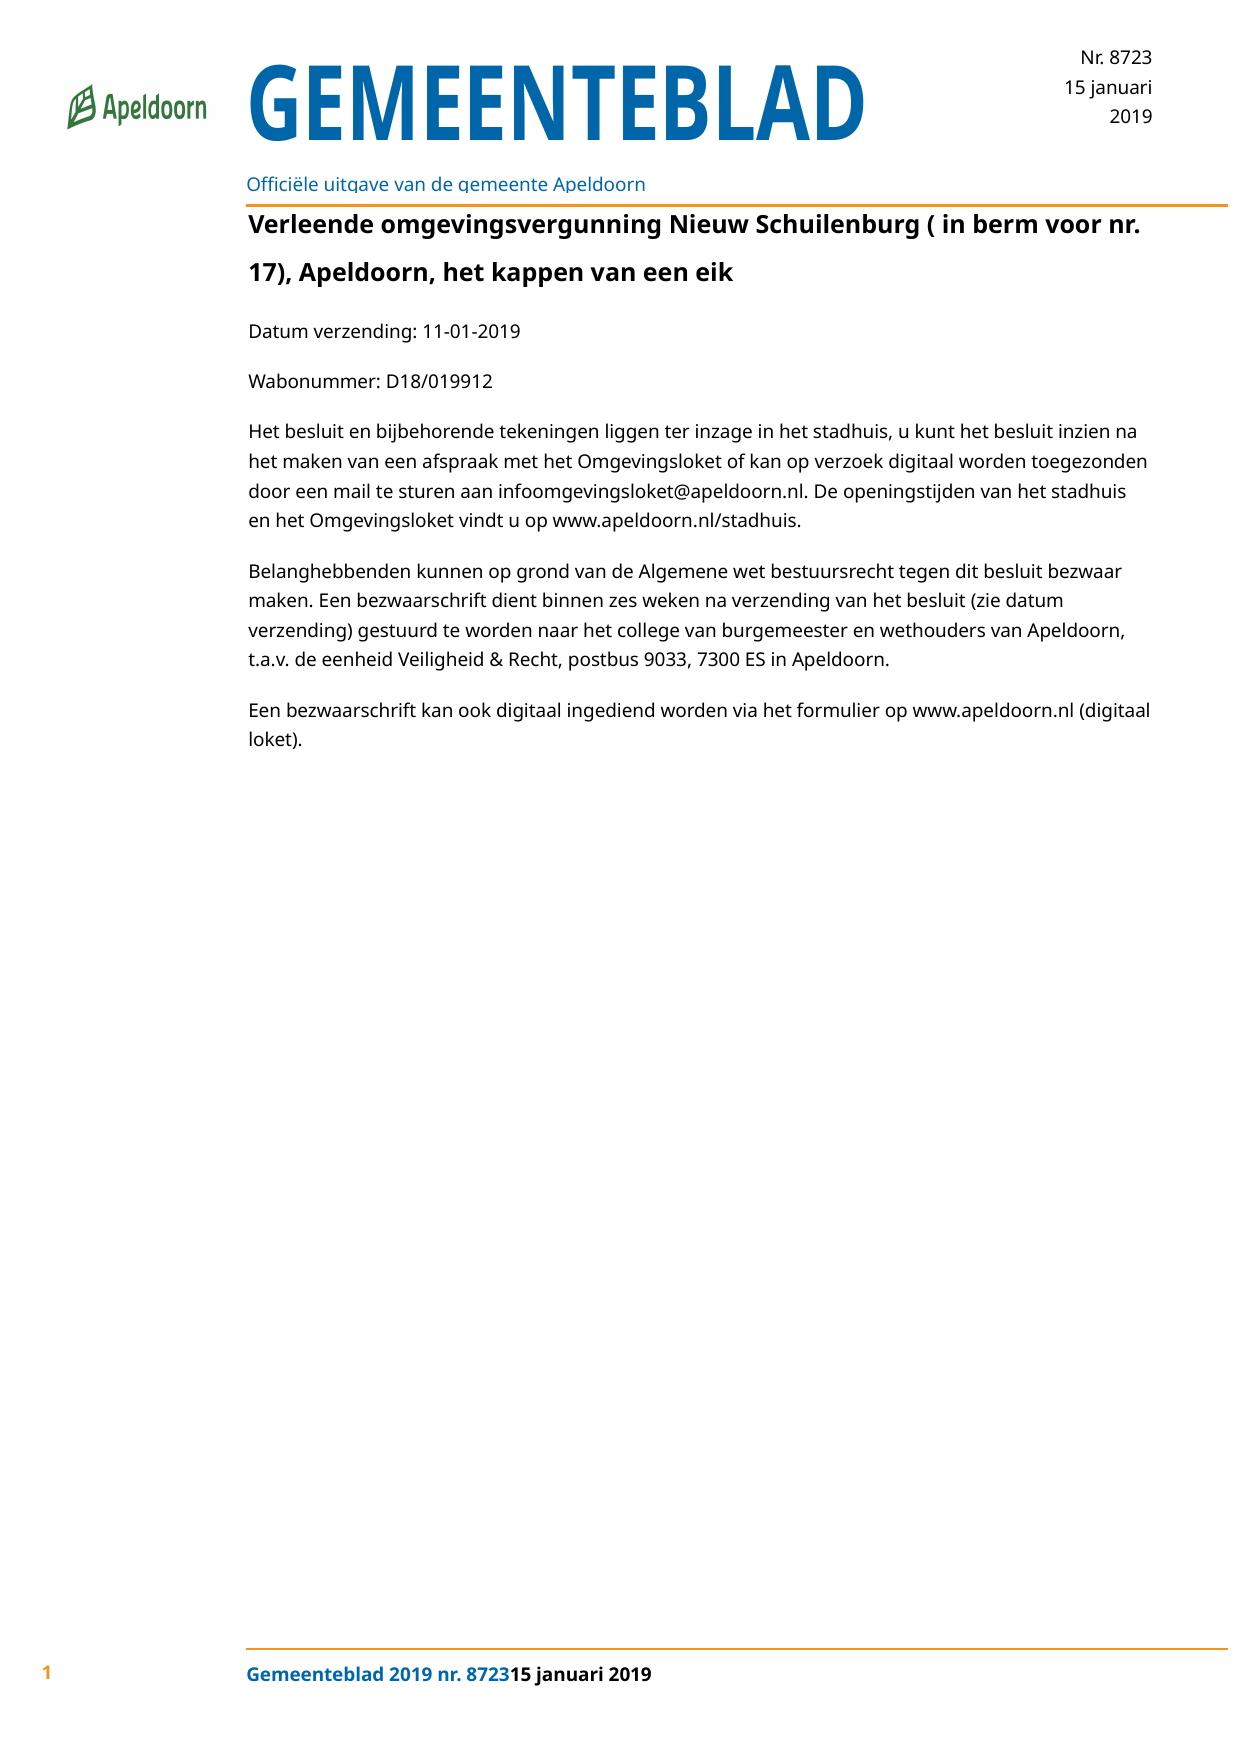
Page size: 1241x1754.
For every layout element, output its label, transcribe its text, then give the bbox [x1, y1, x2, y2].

text Het besluit en bijbehorende tekeningen liggen ter inzage in het stadhuis, u kunt het besluit inzien na het maken van een afspraak met het Omgevingsloket of kan op verzoek digitaal worden toegezonden door een mail te sturen aan infoomgevingsloket@apeldoorn.nl. De openingstijden van het stadhuis en het Omgevingsloket vindt u op www.apeldoorn.nl/stadhuis. [248, 419, 1152, 533]
text Belanghebbenden kunnen op grond van de Algemene wet bestuursrecht tegen dit besluit bezwaar maken. Een bezwaarschrift dient binnen zes weken na verzending van het besluit (zie datum verzending) gestuurd te worden naar het college van burgemeester en wethouders van Apeldoorn, t.a.v. de eenheid Veiligheid & Recht, postbus 9033, 7300 ES in Apeldoorn. [248, 558, 1152, 672]
picture [41, 47, 231, 172]
text Een bezwaarschrift kan ook digitaal ingediend worden via het formulier op www.apeldoorn.nl (digitaal loket). [248, 697, 1152, 752]
text Wabonummer: D18/019912 [248, 368, 1152, 394]
text Verleende omgevingsvergunning Nieuw Schuilenburg ( in berm voor nr. 17), Apeldoorn, het kappen van een eik [248, 207, 1152, 288]
text Datum verzending: 11-01-2019 [248, 318, 1152, 344]
